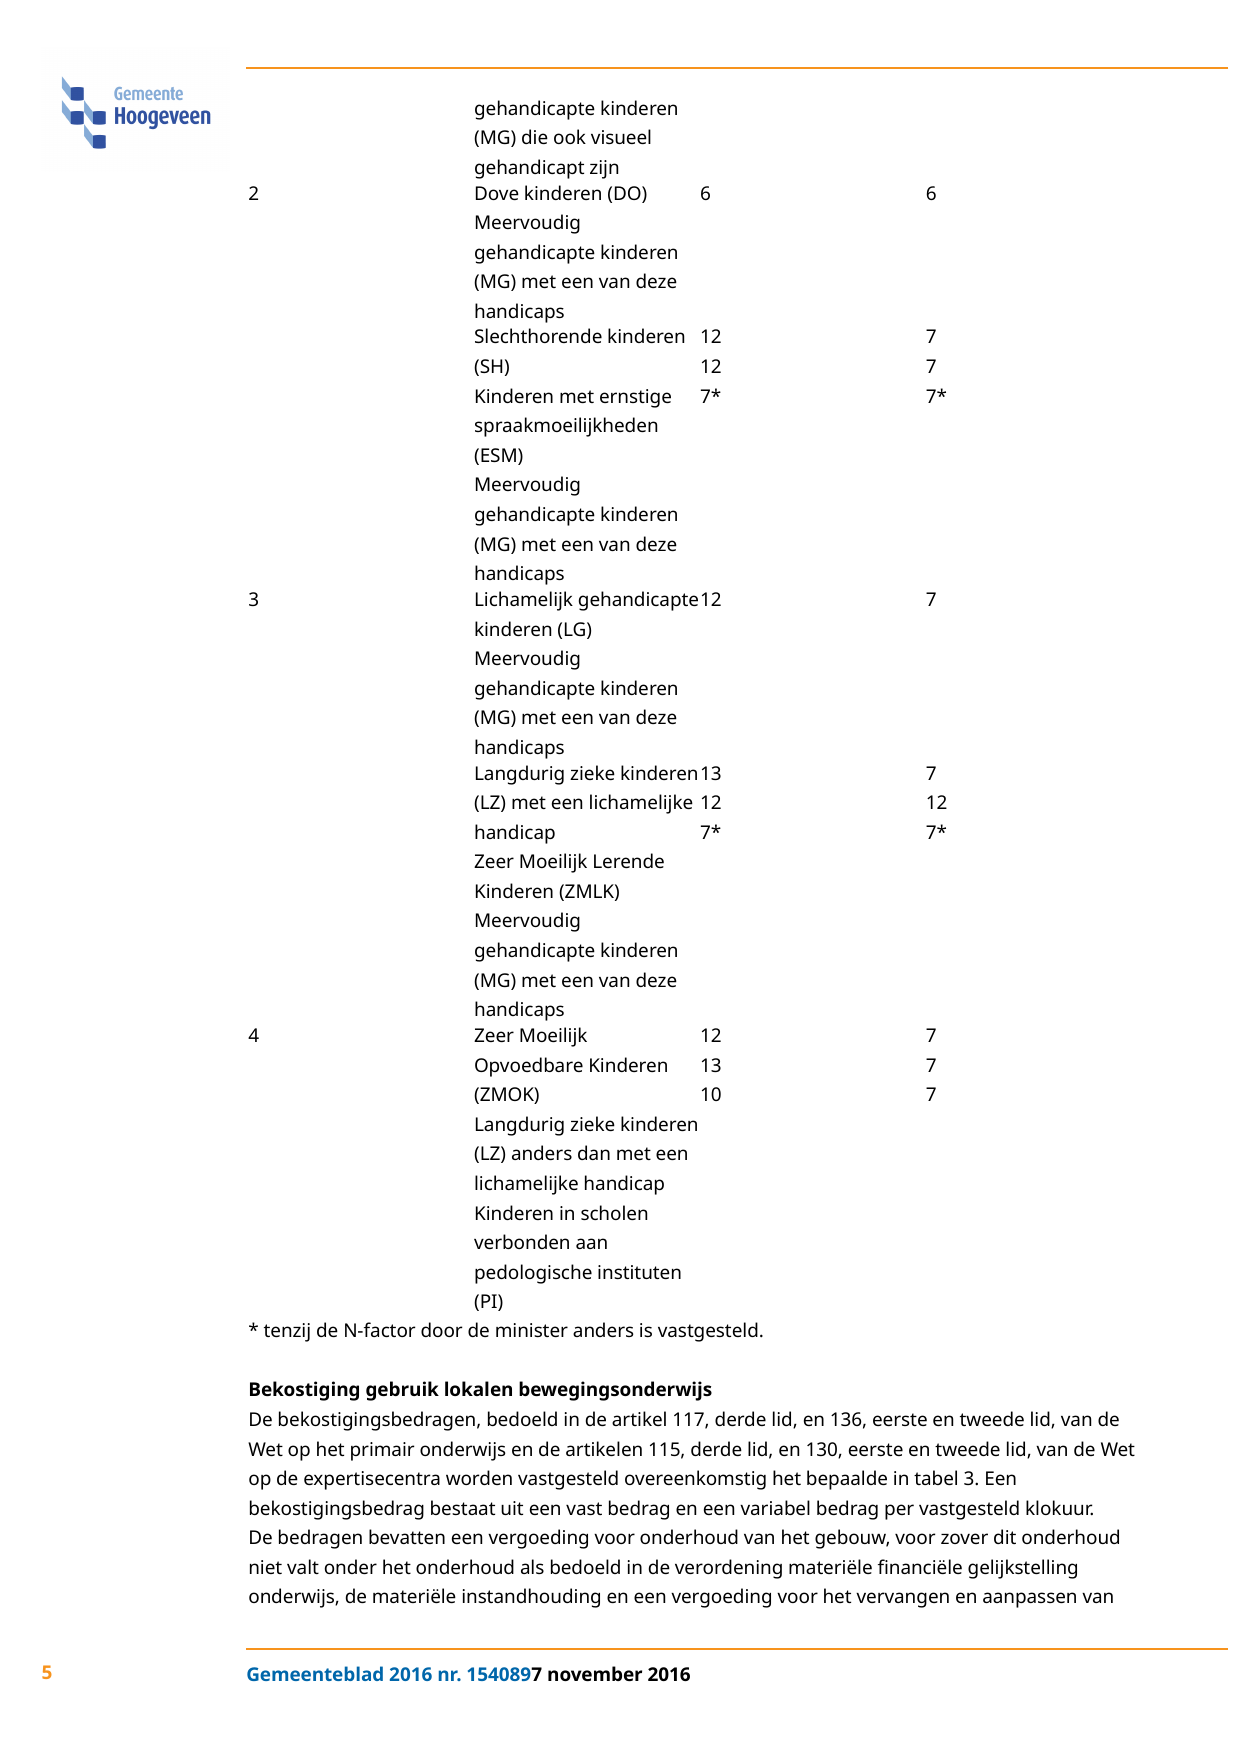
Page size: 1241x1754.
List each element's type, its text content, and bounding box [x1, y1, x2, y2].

table_cell 12 [700, 586, 926, 760]
table_cell [926, 95, 1152, 180]
picture [41, 47, 231, 172]
table_cell [248, 95, 474, 180]
table_cell 4 [248, 1022, 474, 1314]
table_cell 3 [248, 586, 474, 760]
table_cell 12 12 7* [700, 324, 926, 586]
table_cell [248, 760, 474, 1022]
table_cell 7 [926, 586, 1152, 760]
table_cell Slechthorende kinderen (SH) Kinderen met ernstige spraakmoeilijkheden (ESM) Meervoudig gehandicapte kinderen (MG) met een van deze handicaps [474, 324, 700, 586]
table_cell 6 [700, 180, 926, 324]
table_cell 7 12 7* [926, 760, 1152, 1022]
table_cell Lichamelijk gehandicapte kinderen (LG) Meervoudig gehandicapte kinderen (MG) met een van deze handicaps [474, 586, 700, 760]
text De bekostigingsbedragen, bedoeld in de artikel 117, derde lid, en 136, eerste en tweede lid, van de Wet op het primair onderwijs en de artikelen 115, derde lid, en 130, eerste en tweede lid, van de Wet op de expertisecentra worden vastgesteld overeenkomstig het bepaalde in tabel 3. Een bekostigingsbedrag bestaat uit een vast bedrag en een variabel bedrag per vastgesteld klokuur. [248, 1406, 1152, 1521]
table_cell 7 7 7* [926, 324, 1152, 586]
table_cell 2 [248, 180, 474, 324]
text Bekostiging gebruik lokalen bewegingsonderwijs [248, 1377, 1152, 1402]
table_cell [248, 324, 474, 586]
table_cell Dove kinderen (DO) Meervoudig gehandicapte kinderen (MG) met een van deze handicaps [474, 180, 700, 324]
table_cell Zeer Moeilijk Opvoedbare Kinderen (ZMOK) Langdurig zieke kinderen (LZ) anders dan met een lichamelijke handicap Kinderen in scholen verbonden aan pedologische instituten (PI) [474, 1022, 700, 1314]
table_cell gehandicapte kinderen (MG) die ook visueel gehandicapt zijn [474, 95, 700, 180]
table_cell 6 [926, 180, 1152, 324]
table_cell [700, 95, 926, 180]
table_cell 13 12 7* [700, 760, 926, 1022]
table_cell 12 13 10 [700, 1022, 926, 1314]
text De bedragen bevatten een vergoeding voor onderhoud van het gebouw, voor zover dit onderhoud niet valt onder het onderhoud als bedoeld in de verordening materiële financiële gelijkstelling onderwijs, de materiële instandhouding en een vergoeding voor het vervangen en aanpassen van [248, 1524, 1152, 1609]
table_cell 7 7 7 [926, 1022, 1152, 1314]
table_cell Langdurig zieke kinderen (LZ) met een lichamelijke handicap Zeer Moeilijk Lerende Kinderen (ZMLK) Meervoudig gehandicapte kinderen (MG) met een van deze handicaps [474, 760, 700, 1022]
text * tenzij de N-factor door de minister anders is vastgesteld. [248, 1317, 1152, 1343]
